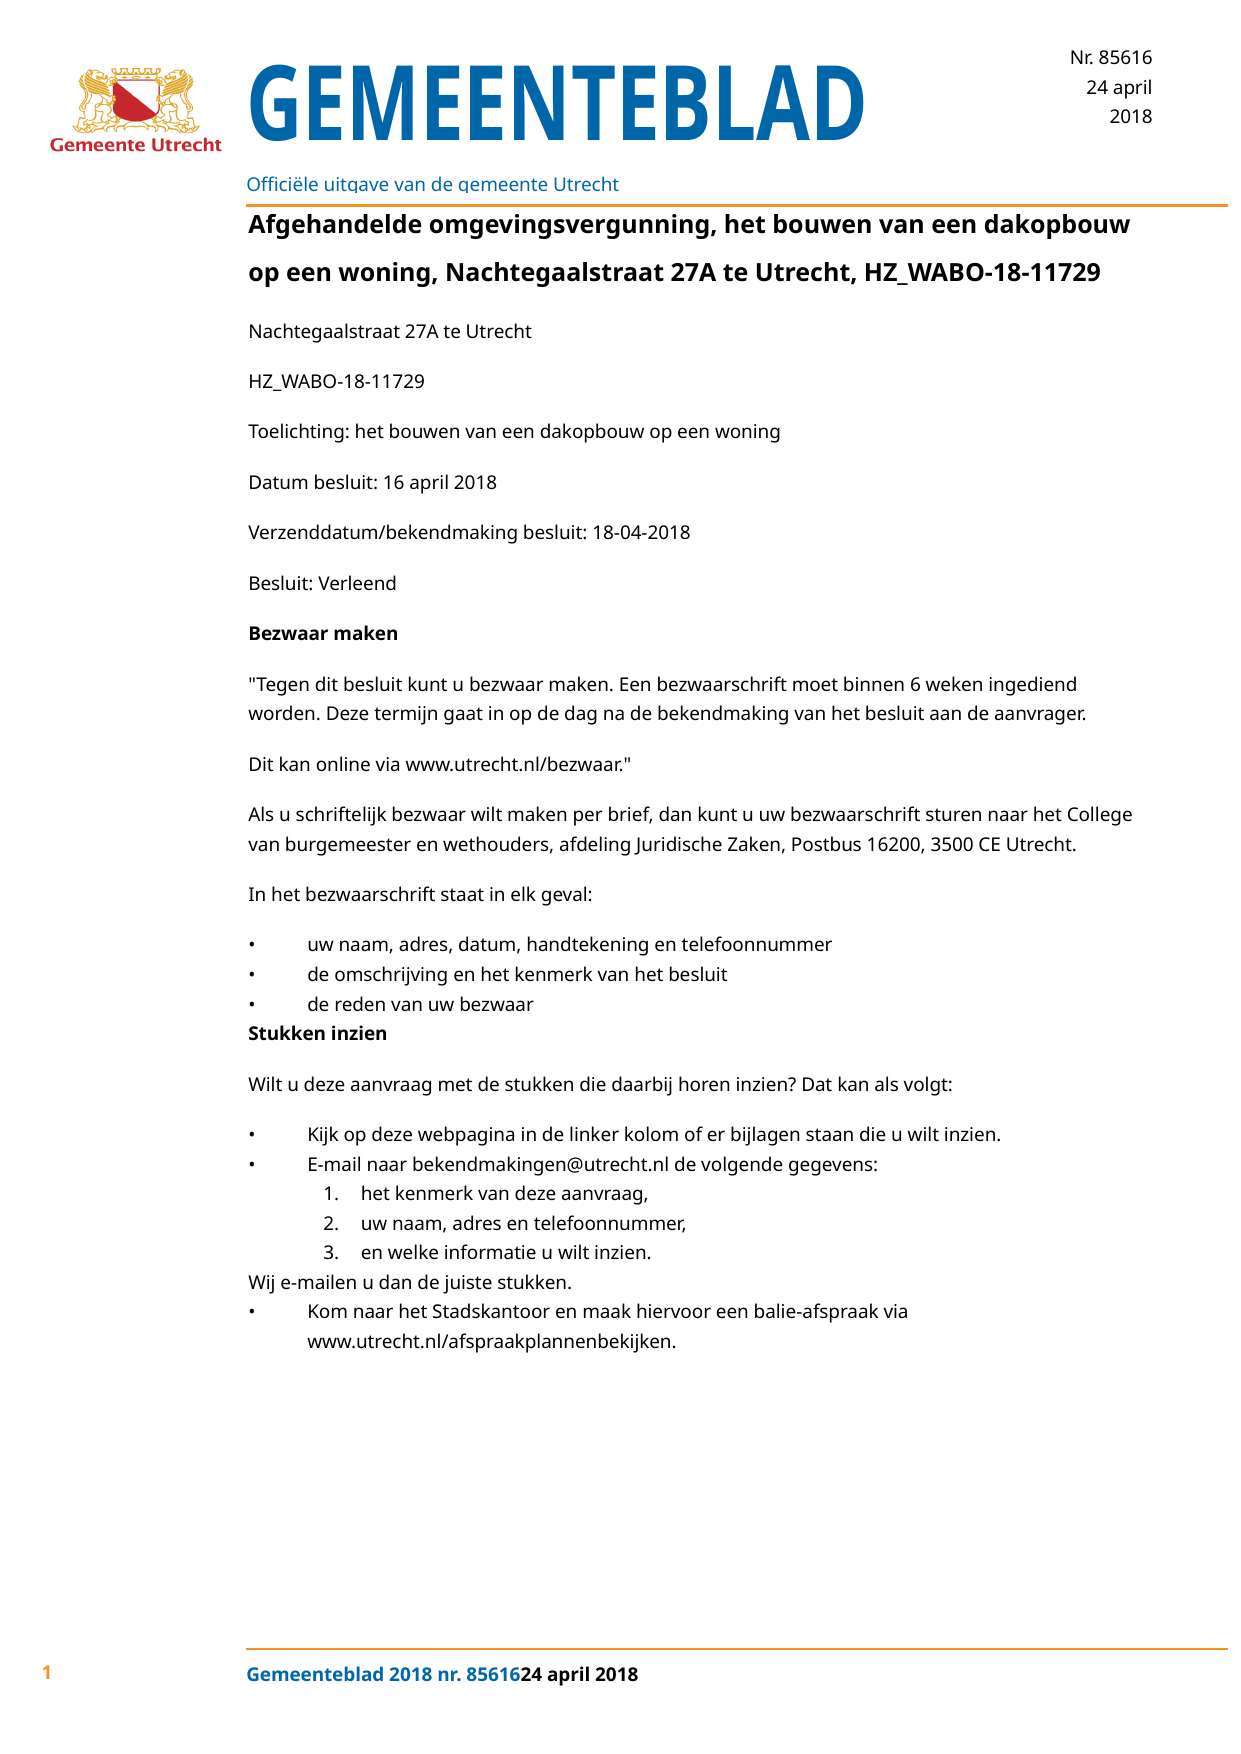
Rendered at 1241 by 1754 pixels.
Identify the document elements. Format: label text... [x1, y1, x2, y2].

list de omschrijving en het kenmerk van het besluit [248, 961, 1152, 987]
text Wilt u deze aanvraag met de stukken die daarbij horen inzien? Dat kan als volgt: [248, 1071, 1152, 1097]
list uw naam, adres en telefoonnummer, [323, 1210, 1152, 1236]
text In het bezwaarschrift staat in elk geval: [248, 881, 1152, 907]
list Kom naar het Stadskantoor en maak hiervoor een balie-afspraak via www.utrecht.nl/afspraakplannenbekijken. [248, 1299, 1152, 1354]
text Nachtegaalstraat 27A te Utrecht [248, 318, 1152, 344]
text Stukken inzien [248, 1020, 1152, 1046]
text Wij e-mailen u dan de juiste stukken. [248, 1269, 1152, 1295]
text Afgehandelde omgevingsvergunning, het bouwen van een dakopbouw op een woning, Nachtegaalstraat 27A te Utrecht, HZ_WABO-18-11729 [248, 207, 1152, 288]
list E-mail naar bekendmakingen@utrecht.nl de volgende gegevens: [248, 1151, 1152, 1177]
list het kenmerk van deze aanvraag, [323, 1180, 1152, 1206]
list de reden van uw bezwaar [248, 991, 1152, 1017]
text Datum besluit: 16 april 2018 [248, 469, 1152, 495]
text Dit kan online via www.utrecht.nl/bezwaar." [248, 751, 1152, 777]
text Verzenddatum/bekendmaking besluit: 18-04-2018 [248, 519, 1152, 545]
text HZ_WABO-18-11729 [248, 368, 1152, 394]
text Besluit: Verleend [248, 570, 1152, 596]
picture [41, 47, 231, 172]
text Toelichting: het bouwen van een dakopbouw op een woning [248, 419, 1152, 444]
list uw naam, adres, datum, handtekening en telefoonnummer [248, 932, 1152, 957]
list Kijk op deze webpagina in de linker kolom of er bijlagen staan die u wilt inzien. [248, 1121, 1152, 1147]
text Als u schriftelijk bezwaar wilt maken per brief, dan kunt u uw bezwaarschrift sturen naar het College van burgemeester en wethouders, afdeling Juridische Zaken, Postbus 16200, 3500 CE Utrecht. [248, 801, 1152, 857]
text "Tegen dit besluit kunt u bezwaar maken. Een bezwaarschrift moet binnen 6 weken ingediend worden. Deze termijn gaat in op de dag na de bekendmaking van het besluit aan de aanvrager. [248, 671, 1152, 726]
list en welke informatie u wilt inzien. [323, 1239, 1152, 1265]
text Bezwaar maken [248, 620, 1152, 646]
